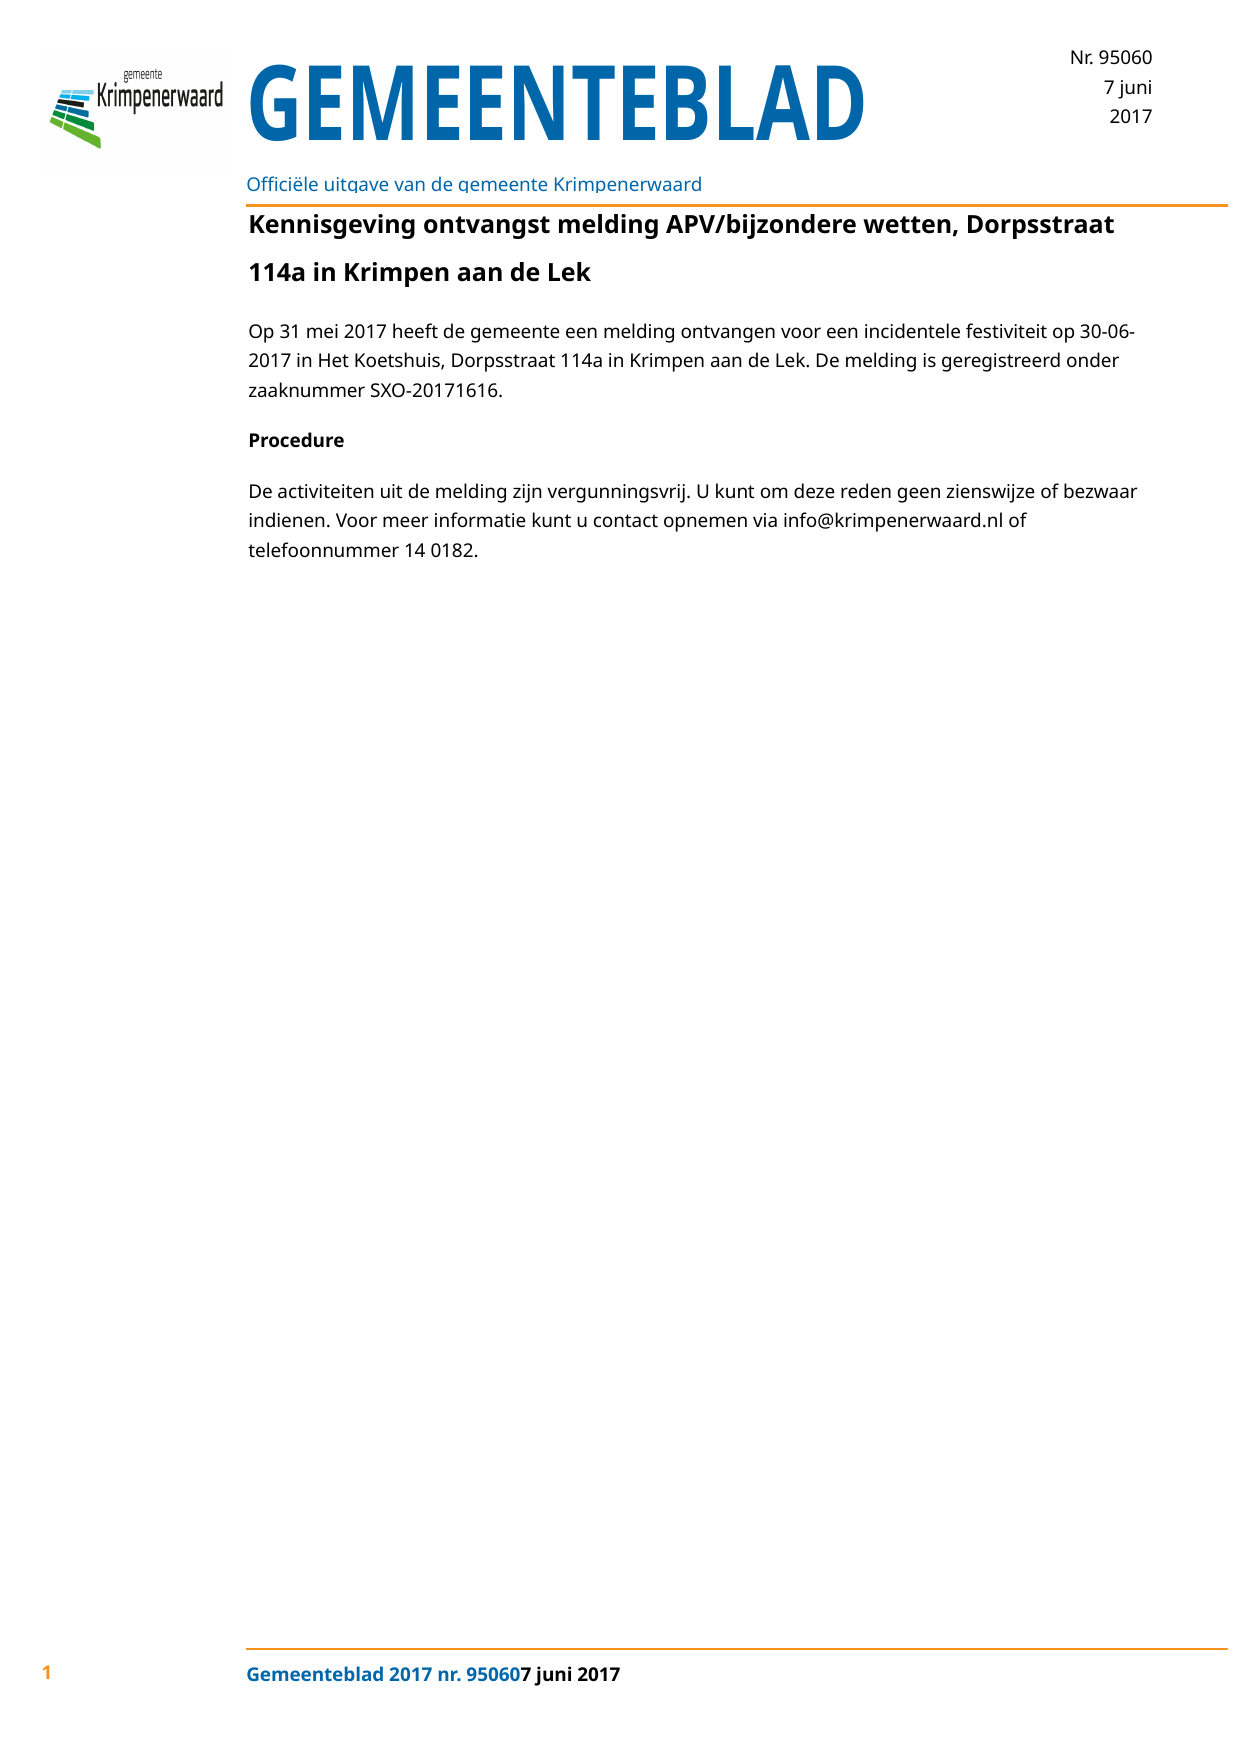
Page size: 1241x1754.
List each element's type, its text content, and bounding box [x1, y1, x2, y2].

text Kennisgeving ontvangst melding APV/bijzondere wetten, Dorpsstraat 114a in Krimpen aan de Lek [248, 207, 1152, 288]
text Op 31 mei 2017 heeft de gemeente een melding ontvangen voor een incidentele festiviteit op 30-06-2017 in Het Koetshuis, Dorpsstraat 114a in Krimpen aan de Lek. De melding is geregistreerd onder zaaknummer SXO-20171616. [248, 318, 1152, 403]
picture [41, 47, 231, 172]
text Procedure [248, 427, 1152, 453]
text De activiteiten uit de melding zijn vergunningsvrij. U kunt om deze reden geen zienswijze of bezwaar indienen. Voor meer informatie kunt u contact opnemen via info@krimpenerwaard.nl of telefoonnummer 14 0182. [248, 478, 1152, 563]
